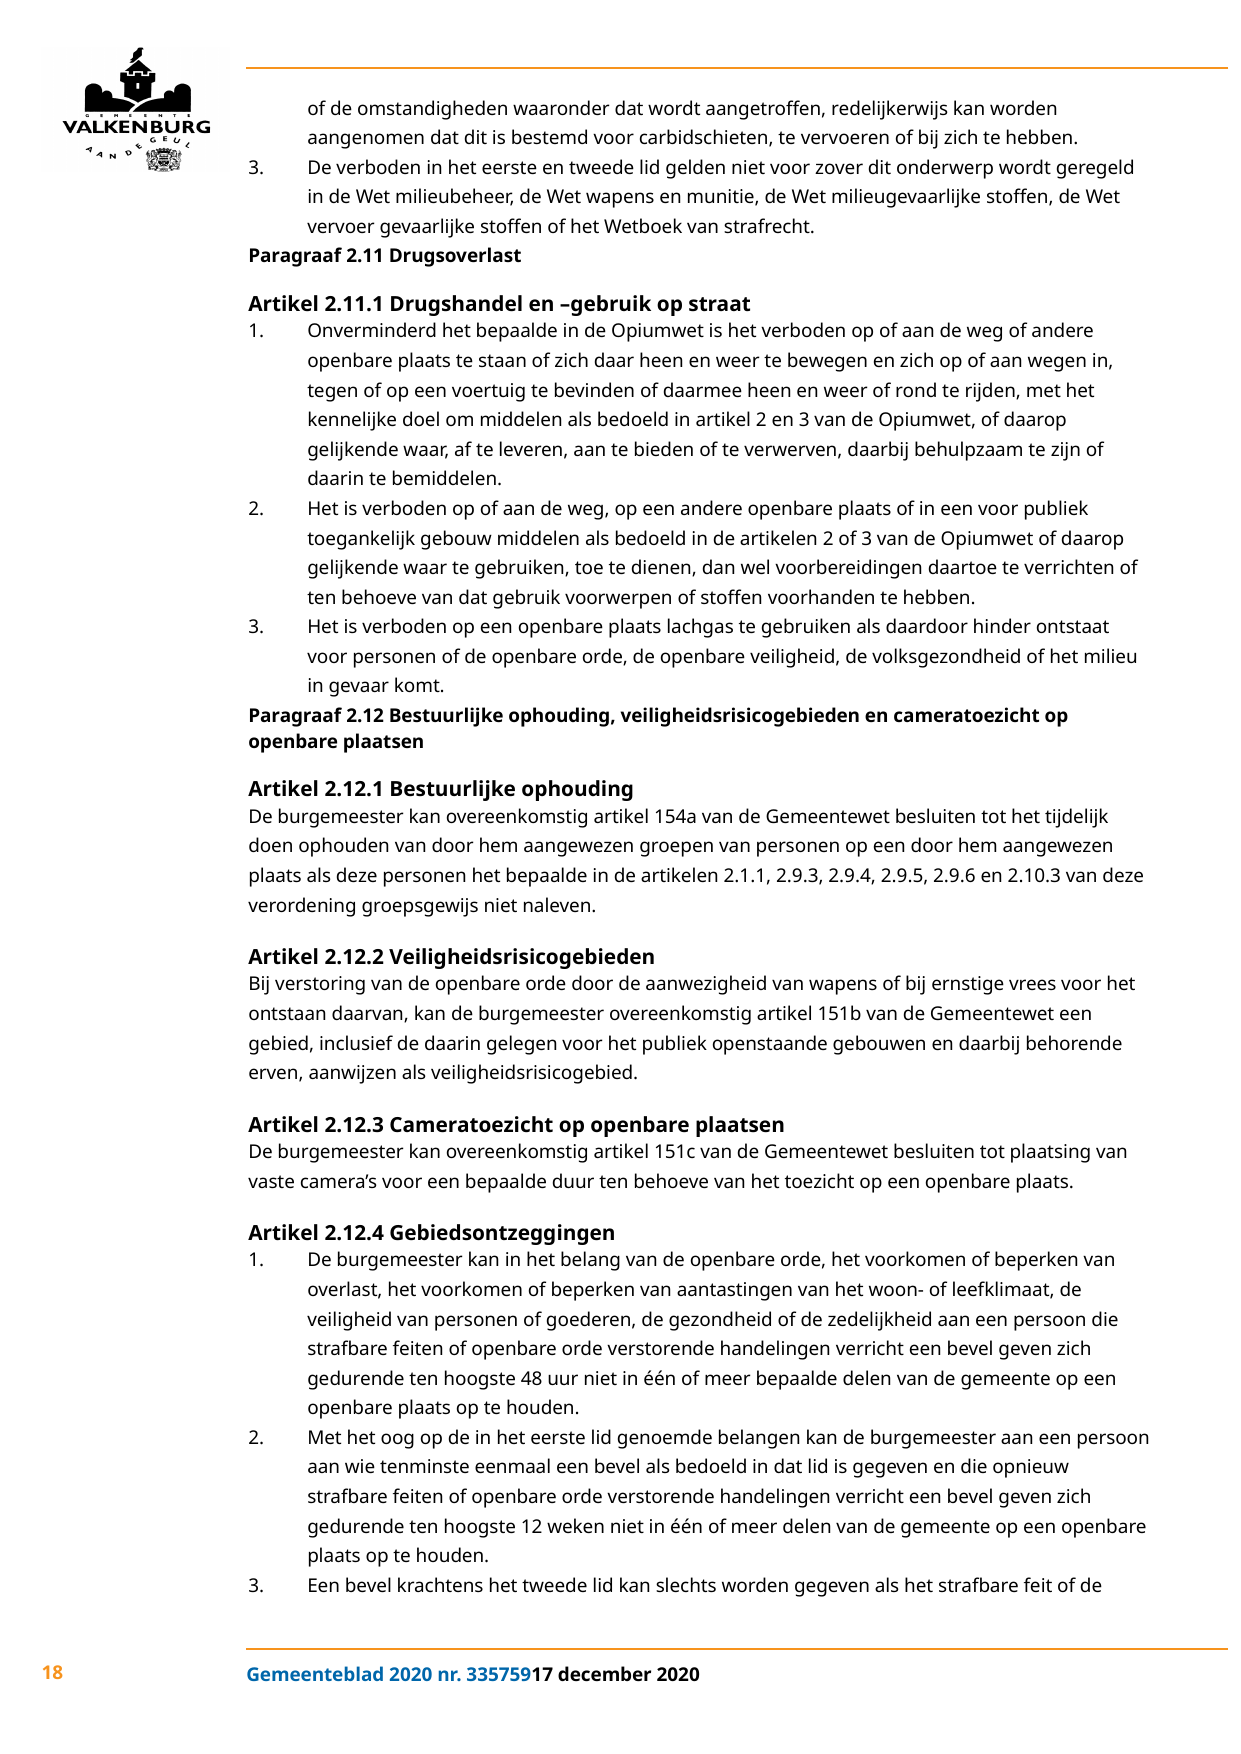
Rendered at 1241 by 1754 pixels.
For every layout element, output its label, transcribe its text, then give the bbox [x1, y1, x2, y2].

list of de omstandigheden waaronder dat wordt aangetroffen, redelijkerwijs kan worden aangenomen dat dit is bestemd voor carbidschieten, te vervoeren of bij zich te hebben. [248, 95, 1152, 150]
text De burgemeester kan overeenkomstig artikel 154a van de Gemeentewet besluiten tot het tijdelijk doen ophouden van door hem aangewezen groepen van personen op een door hem aangewezen plaats als deze personen het bepaalde in de artikelen 2.1.1, 2.9.3, 2.9.4, 2.9.5, 2.9.6 en 2.10.3 van deze verordening groepsgewijs niet naleven. [248, 803, 1152, 917]
text Bij verstoring van de openbare orde door de aanwezigheid van wapens of bij ernstige vrees voor het ontstaan daarvan, kan de burgemeester overeenkomstig artikel 151b van de Gemeentewet een gebied, inclusief de daarin gelegen voor het publiek openstaande gebouwen en daarbij behorende erven, aanwijzen als veiligheidsrisicogebied. [248, 971, 1152, 1085]
text Artikel 2.12.3 Cameratoezicht op openbare plaatsen [248, 1110, 1152, 1138]
text Artikel 2.12.1 Bestuurlijke ophouding [248, 774, 1152, 803]
text Artikel 2.11.1 Drugshandel en –gebruik op straat [248, 289, 1152, 318]
text Paragraaf 2.12 Bestuurlijke ophouding, veiligheidsrisicogebieden en cameratoezicht op openbare plaatsen [248, 702, 1152, 754]
picture [41, 47, 231, 172]
text De burgemeester kan overeenkomstig artikel 151c van de Gemeentewet besluiten tot plaatsing van vaste camera’s voor een bepaalde duur ten behoeve van het toezicht op een openbare plaats. [248, 1138, 1152, 1193]
list De burgemeester kan in het belang van de openbare orde, het voorkomen of beperken van overlast, het voorkomen of beperken van aantastingen van het woon- of leefklimaat, de veiligheid van personen of goederen, de gezondheid of de zedelijkheid aan een persoon die strafbare feiten of openbare orde verstorende handelingen verricht een bevel geven zich gedurende ten hoogste 48 uur niet in één of meer bepaalde delen van de gemeente op een openbare plaats op te houden. [248, 1247, 1152, 1420]
text Artikel 2.12.2 Veiligheidsrisicogebieden [248, 942, 1152, 971]
text Paragraaf 2.11 Drugsoverlast [248, 243, 1152, 268]
list Het is verboden op of aan de weg, op een andere openbare plaats of in een voor publiek toegankelijk gebouw middelen als bedoeld in de artikelen 2 of 3 van de Opiumwet of daarop gelijkende waar te gebruiken, toe te dienen, dan wel voorbereidingen daartoe te verrichten of ten behoeve van dat gebruik voorwerpen of stoffen voorhanden te hebben. [248, 495, 1152, 610]
list Met het oog op de in het eerste lid genoemde belangen kan de burgemeester aan een persoon aan wie tenminste eenmaal een bevel als bedoeld in dat lid is gegeven en die opnieuw strafbare feiten of openbare orde verstorende handelingen verricht een bevel geven zich gedurende ten hoogste 12 weken niet in één of meer delen van de gemeente op een openbare plaats op te houden. [248, 1424, 1152, 1568]
list Een bevel krachtens het tweede lid kan slechts worden gegeven als het strafbare feit of de [248, 1572, 1152, 1598]
list De verboden in het eerste en tweede lid gelden niet voor zover dit onderwerp wordt geregeld in de Wet milieubeheer, de Wet wapens en munitie, de Wet milieugevaarlijke stoffen, de Wet vervoer gevaarlijke stoffen of het Wetboek van strafrecht. [248, 154, 1152, 239]
list Onverminderd het bepaalde in de Opiumwet is het verboden op of aan de weg of andere openbare plaats te staan of zich daar heen en weer te bewegen en zich op of aan wegen in, tegen of op een voertuig te bevinden of daarmee heen en weer of rond te rijden, met het kennelijke doel om middelen als bedoeld in artikel 2 en 3 van de Opiumwet, of daarop gelijkende waar, af te leveren, aan te bieden of te verwerven, daarbij behulpzaam te zijn of daarin te bemiddelen. [248, 318, 1152, 491]
list Het is verboden op een openbare plaats lachgas te gebruiken als daardoor hinder ontstaat voor personen of de openbare orde, de openbare veiligheid, de volksgezondheid of het milieu in gevaar komt. [248, 613, 1152, 698]
text Artikel 2.12.4 Gebiedsontzeggingen [248, 1218, 1152, 1247]
